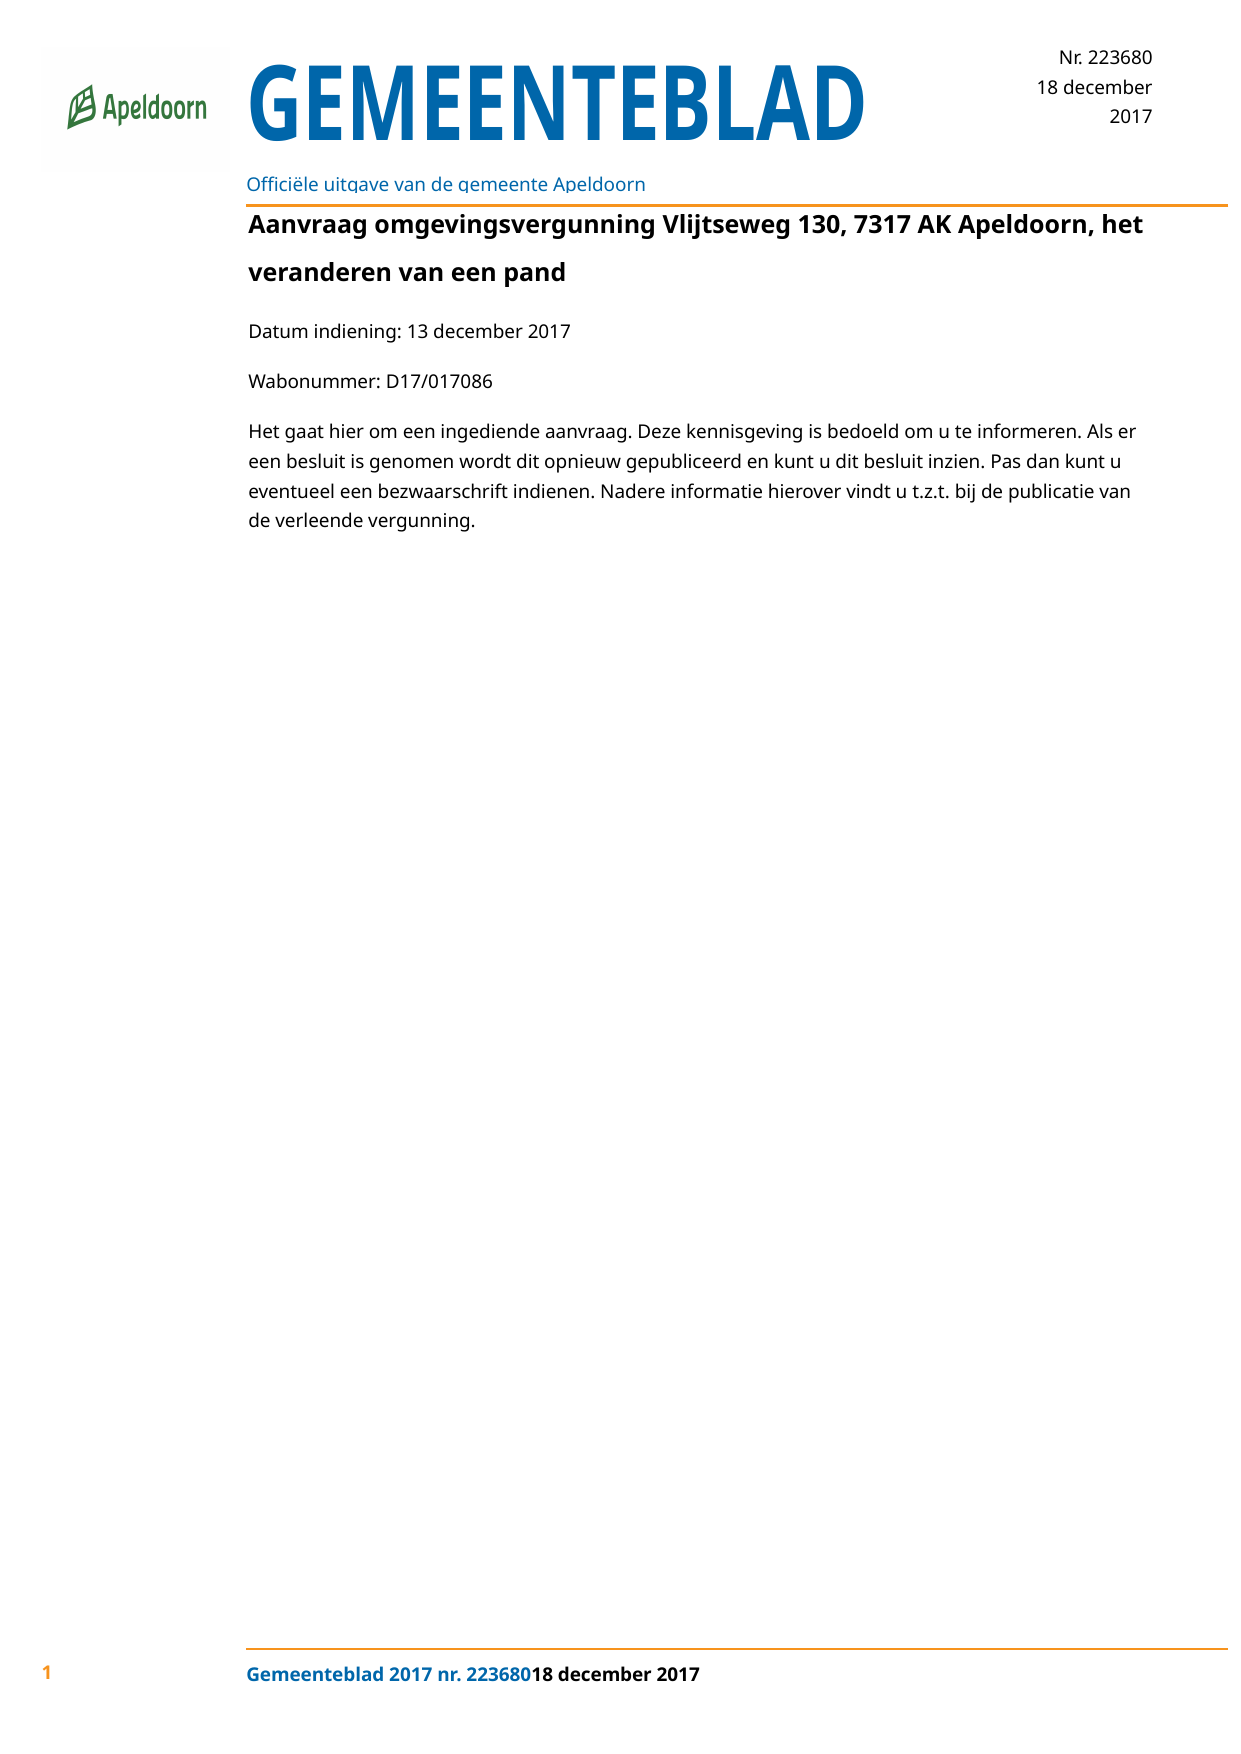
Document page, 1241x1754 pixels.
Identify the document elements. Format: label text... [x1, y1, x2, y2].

picture [41, 47, 231, 172]
text Het gaat hier om een ingediende aanvraag. Deze kennisgeving is bedoeld om u te informeren. Als er een besluit is genomen wordt dit opnieuw gepubliceerd en kunt u dit besluit inzien. Pas dan kunt u eventueel een bezwaarschrift indienen. Nadere informatie hierover vindt u t.z.t. bij de publicatie van de verleende vergunning. [248, 419, 1152, 533]
text Aanvraag omgevingsvergunning Vlijtseweg 130, 7317 AK Apeldoorn, het veranderen van een pand [248, 207, 1152, 288]
text Datum indiening: 13 december 2017 [248, 318, 1152, 344]
text Wabonummer: D17/017086 [248, 368, 1152, 394]
